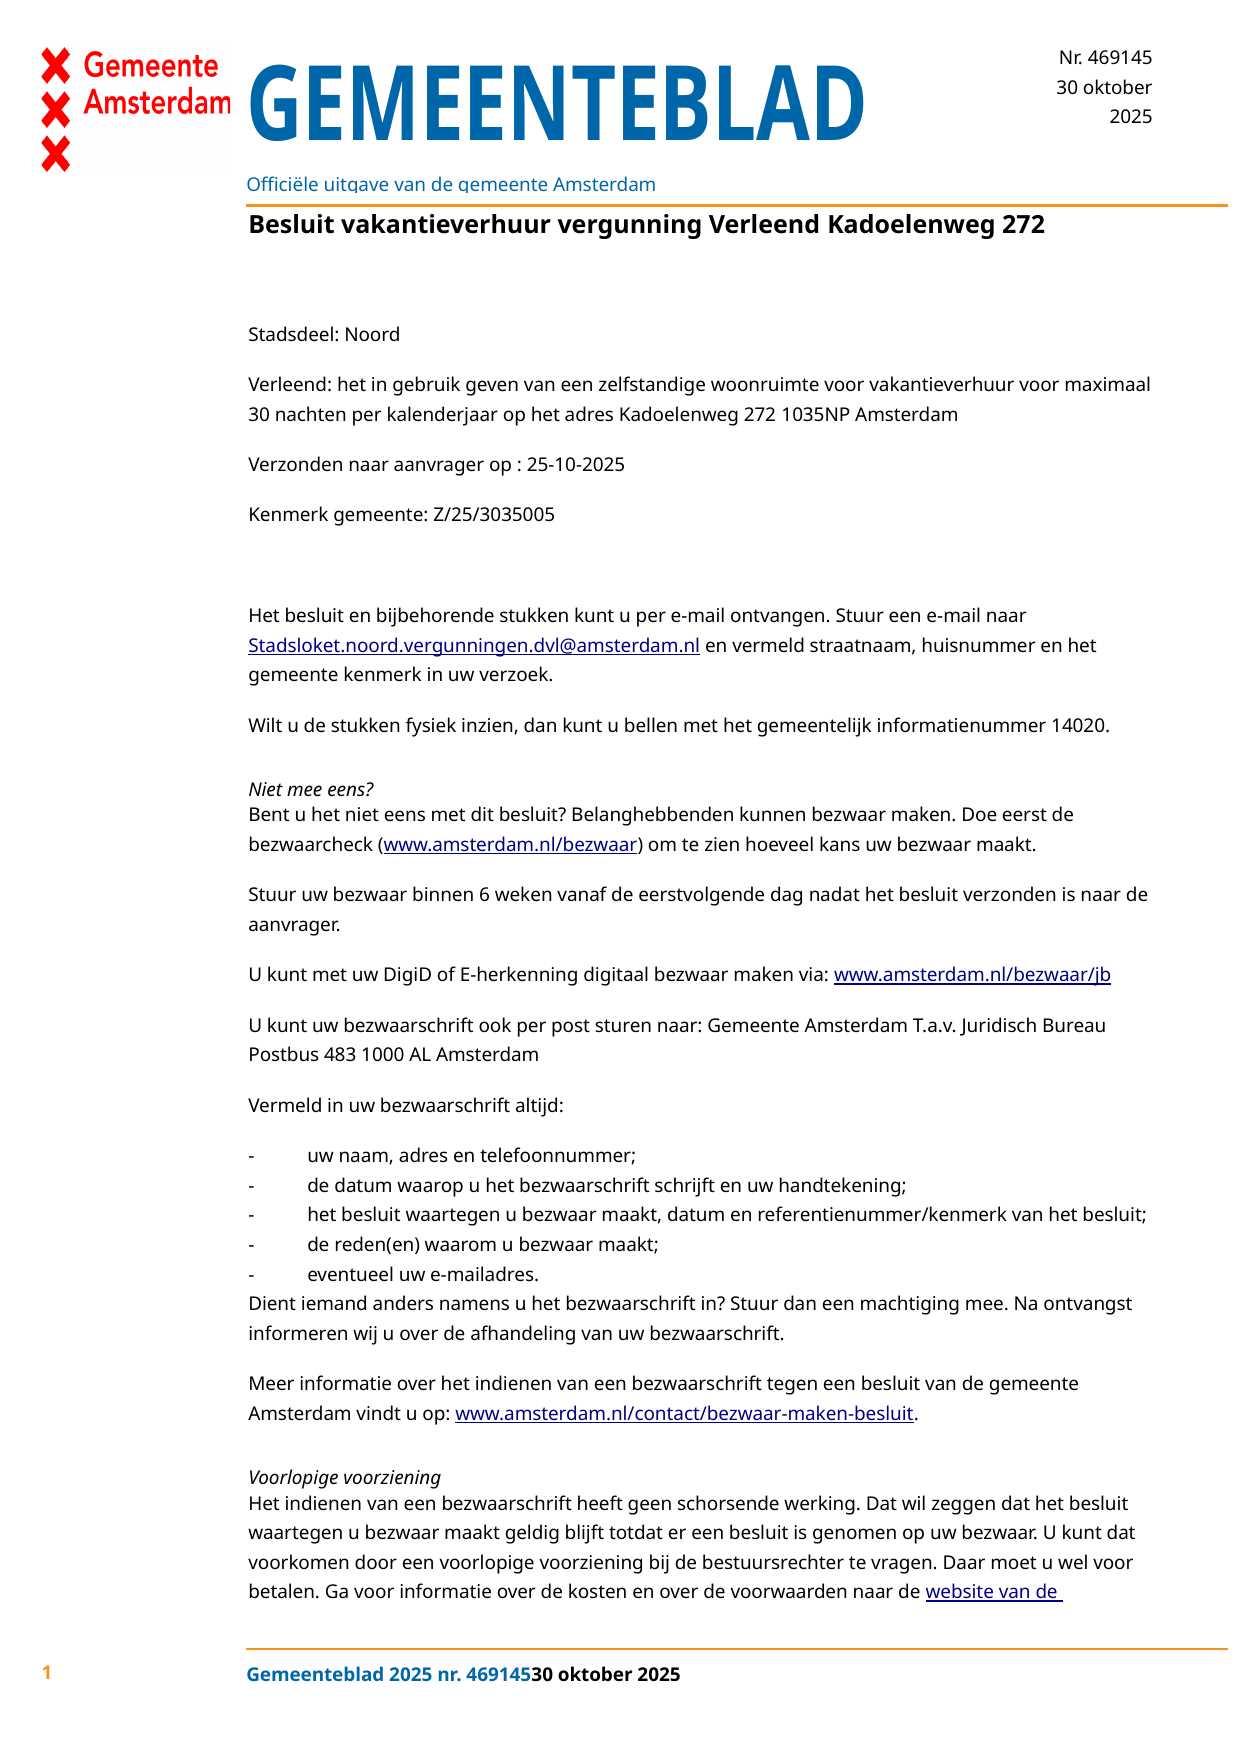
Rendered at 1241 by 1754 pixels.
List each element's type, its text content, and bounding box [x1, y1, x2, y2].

text Niet mee eens? [248, 776, 1152, 802]
text U kunt uw bezwaarschrift ook per post sturen naar: Gemeente Amsterdam T.a.v. Juridisch Bureau Postbus 483 1000 AL Amsterdam [248, 1012, 1152, 1067]
text Stadsdeel: Noord [248, 321, 1152, 346]
text Het besluit en bijbehorende stukken kunt u per e-mail ontvangen. Stuur een e-mail naar Stadsloket.noord.vergunningen.dvl@amsterdam.nl en vermeld straatnaam, huisnummer en het gemeente kenmerk in uw verzoek. [248, 602, 1152, 687]
text Verzonden naar aanvrager op : 25-10-2025 [248, 451, 1152, 477]
text Bent u het niet eens met dit besluit? Belanghebbenden kunnen bezwaar maken. Doe eerst de bezwaarcheck (www.amsterdam.nl/bezwaar) om te zien hoeveel kans uw bezwaar maakt. [248, 802, 1152, 857]
text Voorlopige voorziening [248, 1464, 1152, 1490]
text Vermeld in uw bezwaarschrift altijd: [248, 1092, 1152, 1118]
list de reden(en) waarom u bezwaar maakt; [248, 1231, 1152, 1257]
text Dient iemand anders namens u het bezwaarschrift in? Stuur dan een machtiging mee. Na ontvangst informeren wij u over de afhandeling van uw bezwaarschrift. [248, 1290, 1152, 1346]
list uw naam, adres en telefoonnummer; [248, 1142, 1152, 1168]
list het besluit waartegen u bezwaar maakt, datum en referentienummer/kenmerk van het besluit; [248, 1202, 1152, 1227]
text Wilt u de stukken fysiek inzien, dan kunt u bellen met het gemeentelijk informatienummer 14020. [248, 712, 1152, 738]
list eventueel uw e-mailadres. [248, 1261, 1152, 1287]
text U kunt met uw DigiD of E-herkenning digitaal bezwaar maken via: www.amsterdam.nl/bezwaar/jb [248, 962, 1152, 987]
text Stuur uw bezwaar binnen 6 weken vanaf de eerstvolgende dag nadat het besluit verzonden is naar de aanvrager. [248, 882, 1152, 937]
list de datum waarop u het bezwaarschrift schrijft en uw handtekening; [248, 1172, 1152, 1198]
picture [41, 47, 231, 172]
text Kenmerk gemeente: Z/25/3035005 [248, 502, 1152, 527]
text Besluit vakantieverhuur vergunning Verleend Kadoelenweg 272 [248, 207, 1152, 241]
text Het indienen van een bezwaarschrift heeft geen schorsende werking. Dat wil zeggen dat het besluit waartegen u bezwaar maakt geldig blijft totdat er een besluit is genomen op uw bezwaar. U kunt dat voorkomen door een voorlopige voorziening bij de bestuursrechter te vragen. Daar moet u wel voor betalen. Ga voor informatie over de kosten en over de voorwaarden naar de website van de [248, 1490, 1152, 1604]
text Meer informatie over het indienen van een bezwaarschrift tegen een besluit van de gemeente Amsterdam vindt u op: www.amsterdam.nl/contact/bezwaar-maken-besluit. [248, 1370, 1152, 1426]
text Verleend: het in gebruik geven van een zelfstandige woonruimte voor vakantieverhuur voor maximaal 30 nachten per kalenderjaar op het adres Kadoelenweg 272 1035NP Amsterdam [248, 371, 1152, 426]
